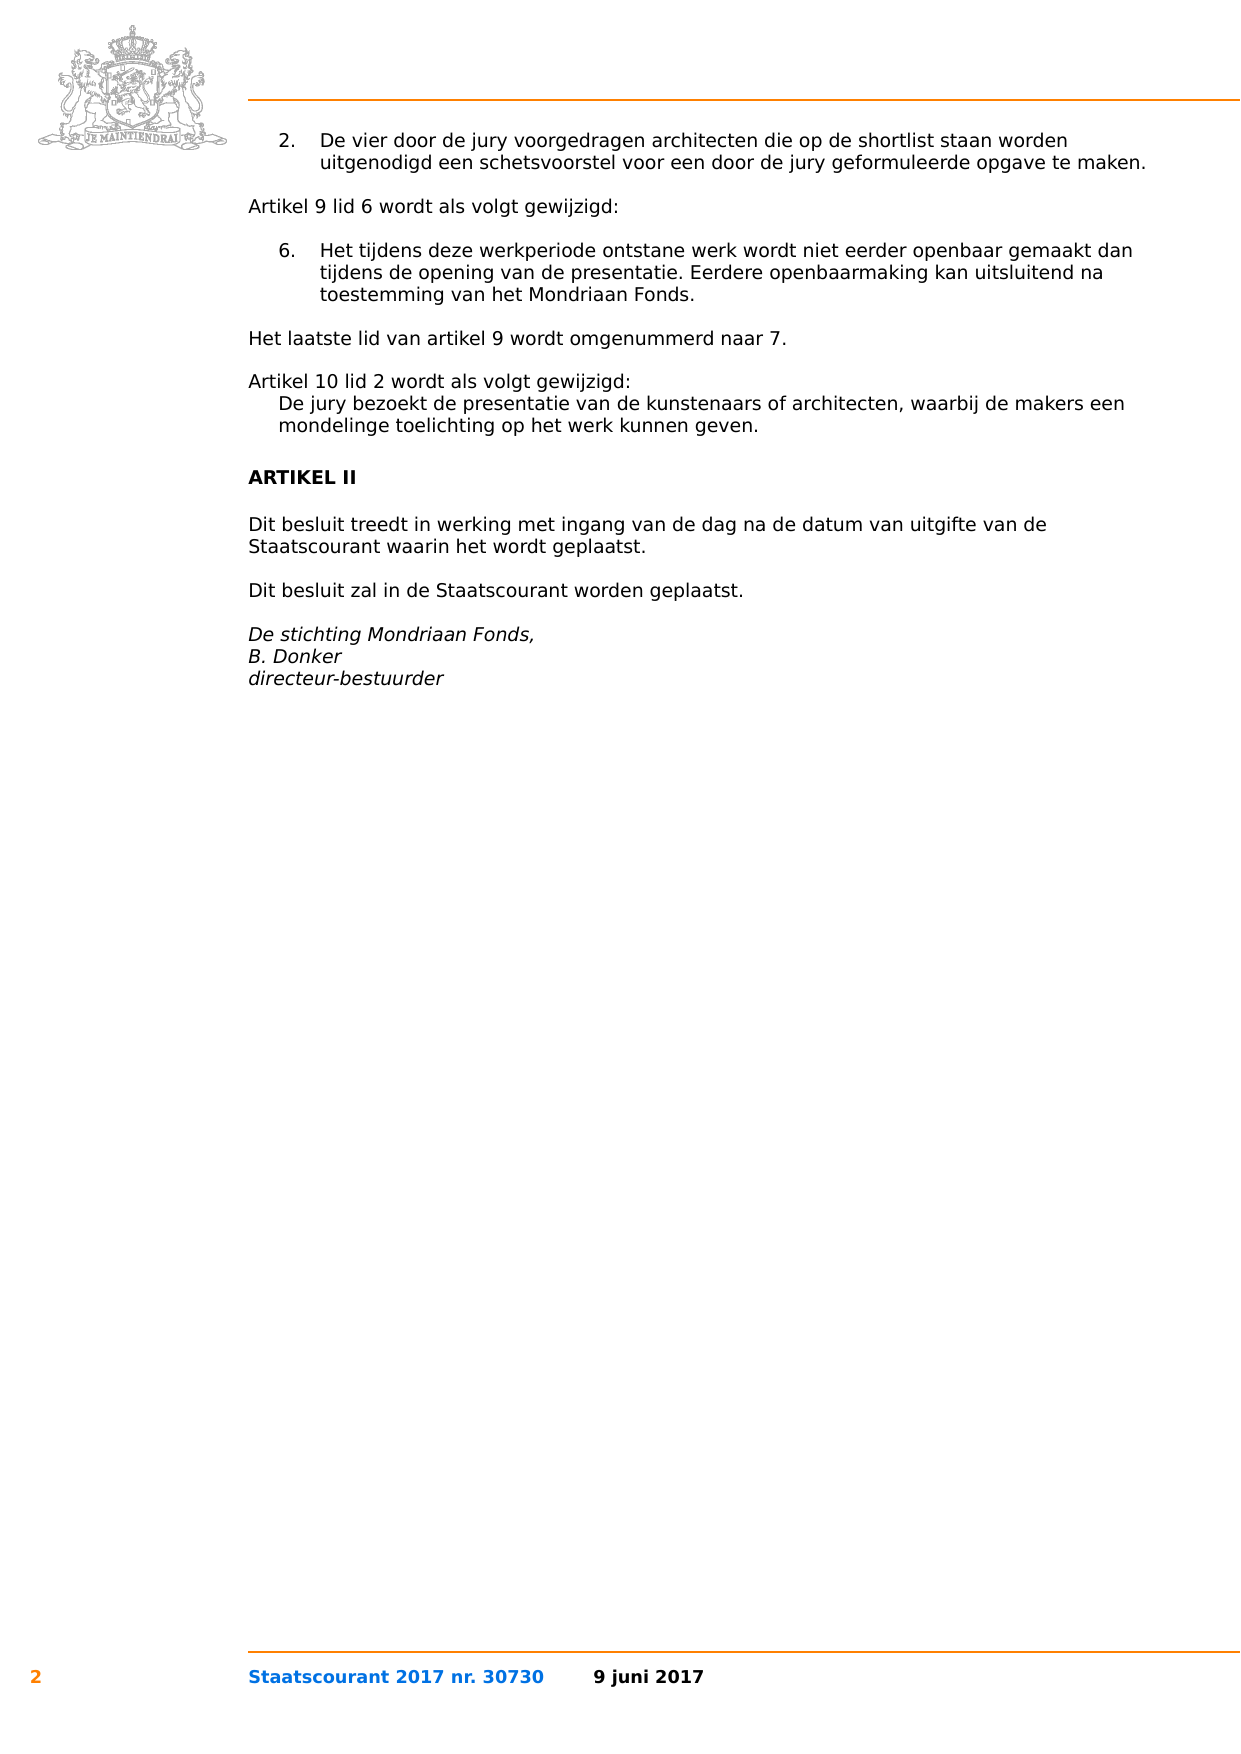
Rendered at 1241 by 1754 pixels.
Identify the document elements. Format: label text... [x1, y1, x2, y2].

text Artikel 9 lid 6 wordt als volgt gewijzigd: [248, 196, 1163, 218]
text Artikel 10 lid 2 wordt als volgt gewijzigd: [248, 371, 1163, 393]
text Dit besluit treedt in werking met ingang van de dag na de datum van uitgifte van de Staatscourant waarin het wordt geplaatst. [248, 514, 1163, 558]
text Het laatste lid van artikel 9 wordt omgenummerd naar 7. [248, 327, 1163, 349]
text Dit besluit zal in de Staatscourant worden geplaatst. [248, 580, 1163, 602]
text 6. Het tijdens deze werkperiode ontstane werk wordt niet eerder openbaar gemaakt dan tijdens de opening van de presentatie. Eerdere openbaarmaking kan uitsluitend na toestemming van het Mondriaan Fonds. [278, 239, 1163, 306]
text 2. De vier door de jury voorgedragen architecten die op de shortlist staan worden uitgenodigd een schetsvoorstel voor een door de jury geformuleerde opgave te maken. [278, 130, 1163, 174]
text De stichting Mondriaan Fonds, B. Donker directeur-bestuurder [248, 624, 1163, 690]
picture [38, 25, 227, 150]
text De jury bezoekt de presentatie van de kunstenaars of architecten, waarbij de makers een mondelinge toelichting op het werk kunnen geven. [278, 393, 1163, 437]
subtitle ARTIKEL II [248, 467, 1163, 489]
